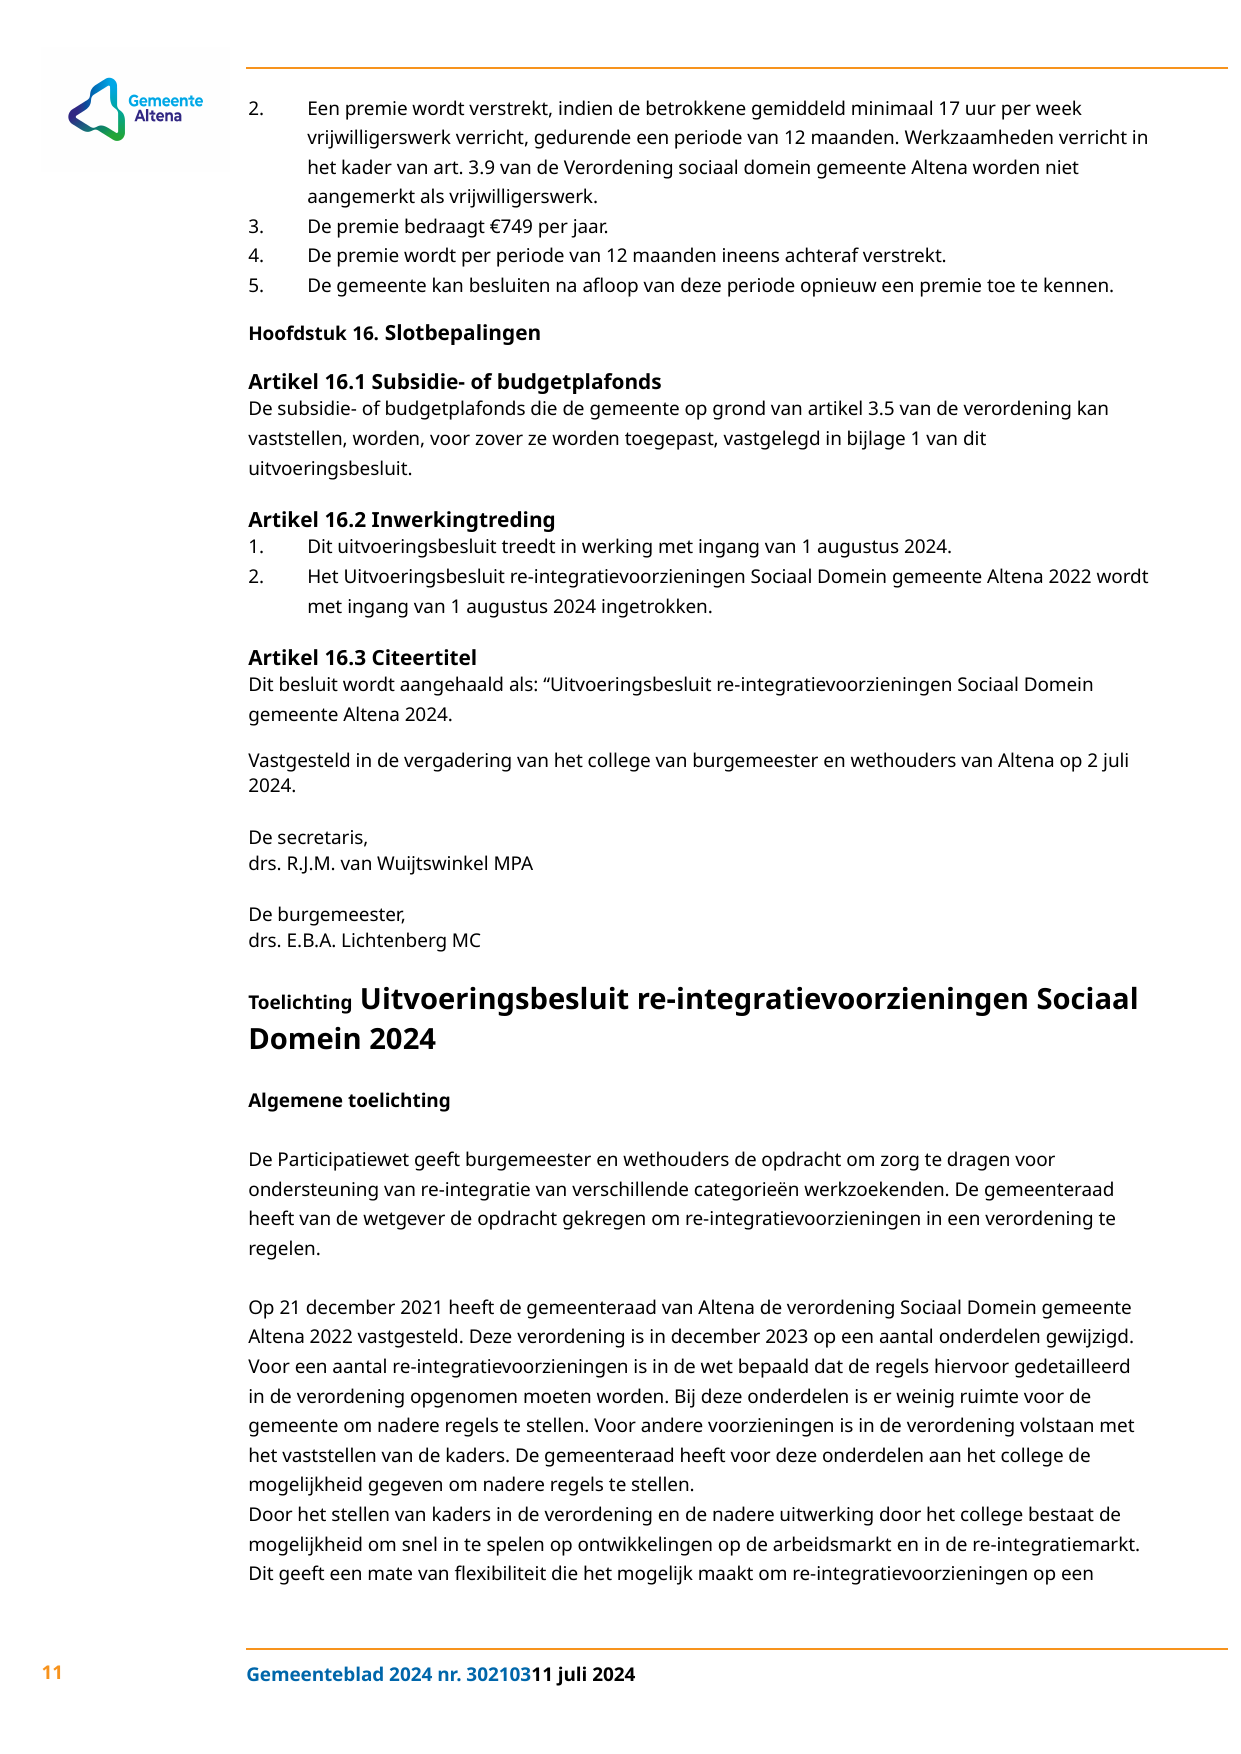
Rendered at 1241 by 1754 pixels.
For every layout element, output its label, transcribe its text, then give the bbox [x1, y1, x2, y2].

text Toelichting Uitvoeringsbesluit re-integratievoorzieningen Sociaal Domein 2024 [248, 978, 1152, 1058]
text De Participatiewet geeft burgemeester en wethouders de opdracht om zorg te dragen voor ondersteuning van re-integratie van verschillende categorieën werkzoekenden. De gemeenteraad heeft van de wetgever de opdracht gekregen om re-integratievoorzieningen in een verordening te regelen. [248, 1146, 1152, 1261]
text De subsidie- of budgetplafonds die de gemeente op grond van artikel 3.5 van de verordening kan vaststellen, worden, voor zover ze worden toegepast, vastgelegd in bijlage 1 van dit uitvoeringsbesluit. [248, 396, 1152, 481]
text Vastgesteld in de vergadering van het college van burgemeester en wethouders van Altena op 2 juli 2024. [248, 747, 1152, 798]
text drs. R.J.M. van Wuijtswinkel MPA [248, 850, 1152, 876]
text drs. E.B.A. Lichtenberg MC [248, 927, 1152, 953]
text Algemene toelichting [248, 1087, 1152, 1113]
text Hoofdstuk 16. Slotbepalingen [248, 318, 1152, 346]
list Het Uitvoeringsbesluit re-integratievoorzieningen Sociaal Domein gemeente Altena 2022 wordt met ingang van 1 augustus 2024 ingetrokken. [248, 563, 1152, 618]
list De premie wordt per periode van 12 maanden ineens achteraf verstrekt. [248, 243, 1152, 268]
list Dit uitvoeringsbesluit treedt in werking met ingang van 1 augustus 2024. [248, 534, 1152, 559]
text Door het stellen van kaders in de verordening en de nadere uitwerking door het college bestaat de mogelijkheid om snel in te spelen op ontwikkelingen op de arbeidsmarkt en in de re-integratiemarkt. Dit geeft een mate van flexibiliteit die het mogelijk maakt om re-integratievoorzieningen op een [248, 1501, 1152, 1586]
text Op 21 december 2021 heeft de gemeenteraad van Altena de verordening Sociaal Domein gemeente Altena 2022 vastgesteld. Deze verordening is in december 2023 op een aantal onderdelen gewijzigd. Voor een aantal re-integratievoorzieningen is in de wet bepaald dat de regels hiervoor gedetailleerd in de verordening opgenomen moeten worden. Bij deze onderdelen is er weinig ruimte voor de gemeente om nadere regels te stellen. Voor andere voorzieningen is in de verordening volstaan met het vaststellen van de kaders. De gemeenteraad heeft voor deze onderdelen aan het college de mogelijkheid gegeven om nadere regels te stellen. [248, 1294, 1152, 1497]
text Artikel 16.3 Citeertitel [248, 643, 1152, 672]
text Dit besluit wordt aangehaald als: “Uitvoeringsbesluit re-integratievoorzieningen Sociaal Domein gemeente Altena 2024. [248, 672, 1152, 727]
text De secretaris, [248, 824, 1152, 850]
text De burgemeester, [248, 901, 1152, 927]
text Artikel 16.2 Inwerkingtreding [248, 505, 1152, 534]
picture [41, 47, 231, 172]
list De gemeente kan besluiten na afloop van deze periode opnieuw een premie toe te kennen. [248, 272, 1152, 298]
text Artikel 16.1 Subsidie- of budgetplafonds [248, 367, 1152, 396]
list Een premie wordt verstrekt, indien de betrokkene gemiddeld minimaal 17 uur per week vrijwilligerswerk verricht, gedurende een periode van 12 maanden. Werkzaamheden verricht in het kader van art. 3.9 van de Verordening sociaal domein gemeente Altena worden niet aangemerkt als vrijwilligerswerk. [248, 95, 1152, 209]
list De premie bedraagt €749 per jaar. [248, 213, 1152, 239]
